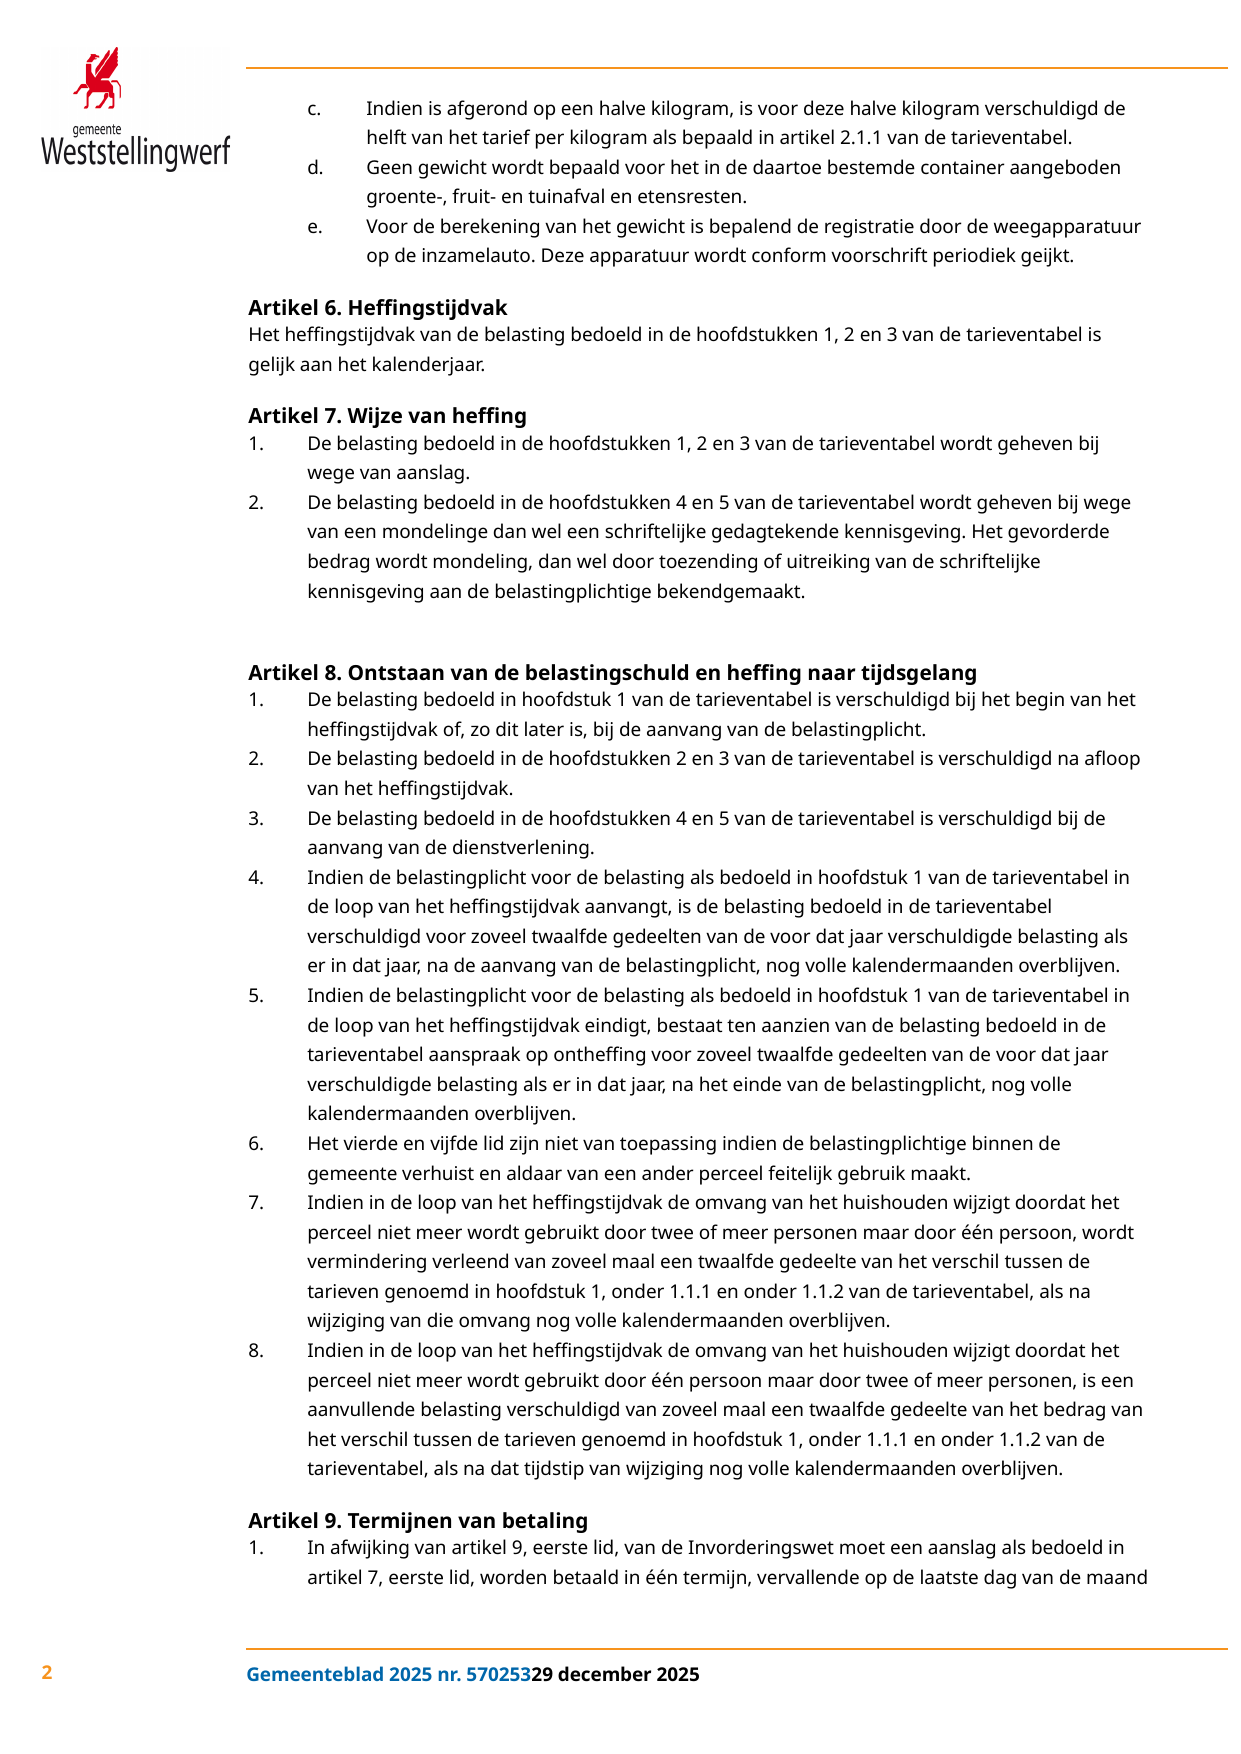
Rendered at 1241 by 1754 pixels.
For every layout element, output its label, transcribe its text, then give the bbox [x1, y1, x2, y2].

list Indien is afgerond op een halve kilogram, is voor deze halve kilogram verschuldigd de helft van het tarief per kilogram als bepaald in artikel 2.1.1 van de tarieventabel. [307, 95, 1152, 150]
list Indien de belastingplicht voor de belasting als bedoeld in hoofdstuk 1 van de tarieventabel in de loop van het heffingstijdvak eindigt, bestaat ten aanzien van de belasting bedoeld in de tarieventabel aanspraak op ontheffing voor zoveel twaalfde gedeelten van de voor dat jaar verschuldigde belasting als er in dat jaar, na het einde van de belastingplicht, nog volle kalendermaanden overblijven. [248, 982, 1152, 1126]
text Artikel 7. Wijze van heffing [248, 402, 1152, 430]
text Artikel 6. Heffingstijdvak [248, 293, 1152, 322]
list De belasting bedoeld in hoofdstuk 1 van de tarieventabel is verschuldigd bij het begin van het heffingstijdvak of, zo dit later is, bij de aanvang van de belastingplicht. [248, 686, 1152, 742]
text Het heffingstijdvak van de belasting bedoeld in de hoofdstukken 1, 2 en 3 van de tarieventabel is gelijk aan het kalenderjaar. [248, 322, 1152, 377]
text Artikel 9. Termijnen van betaling [248, 1506, 1152, 1534]
list Voor de berekening van het gewicht is bepalend de registratie door de weegapparatuur op de inzamelauto. Deze apparatuur wordt conform voorschrift periodiek geijkt. [307, 213, 1152, 268]
list De belasting bedoeld in de hoofdstukken 2 en 3 van de tarieventabel is verschuldigd na afloop van het heffingstijdvak. [248, 746, 1152, 801]
list Indien de belastingplicht voor de belasting als bedoeld in hoofdstuk 1 van de tarieventabel in de loop van het heffingstijdvak aanvangt, is de belasting bedoeld in de tarieventabel verschuldigd voor zoveel twaalfde gedeelten van de voor dat jaar verschuldigde belasting als er in dat jaar, na de aanvang van de belastingplicht, nog volle kalendermaanden overblijven. [248, 864, 1152, 978]
list De belasting bedoeld in de hoofdstukken 4 en 5 van de tarieventabel is verschuldigd bij de aanvang van de dienstverlening. [248, 805, 1152, 860]
text Artikel 8. Ontstaan van de belastingschuld en heffing naar tijdsgelang [248, 658, 1152, 686]
list Indien in de loop van het heffingstijdvak de omvang van het huishouden wijzigt doordat het perceel niet meer wordt gebruikt door twee of meer personen maar door één persoon, wordt vermindering verleend van zoveel maal een twaalfde gedeelte van het verschil tussen de tarieven genoemd in hoofdstuk 1, onder 1.1.1 en onder 1.1.2 van de tarieventabel, als na wijziging van die omvang nog volle kalendermaanden overblijven. [248, 1189, 1152, 1333]
list De belasting bedoeld in de hoofdstukken 1, 2 en 3 van de tarieventabel wordt geheven bij wege van aanslag. [248, 430, 1152, 485]
list De belasting bedoeld in de hoofdstukken 4 en 5 van de tarieventabel wordt geheven bij wege van een mondelinge dan wel een schriftelijke gedagtekende kennisgeving. Het gevorderde bedrag wordt mondeling, dan wel door toezending of uitreiking van de schriftelijke kennisgeving aan de belastingplichtige bekendgemaakt. [248, 489, 1152, 604]
list Het vierde en vijfde lid zijn niet van toepassing indien de belastingplichtige binnen de gemeente verhuist en aldaar van een ander perceel feitelijk gebruik maakt. [248, 1130, 1152, 1185]
list Geen gewicht wordt bepaald voor het in de daartoe bestemde container aangeboden groente-, fruit- en tuinafval en etensresten. [307, 154, 1152, 209]
list Indien in de loop van het heffingstijdvak de omvang van het huishouden wijzigt doordat het perceel niet meer wordt gebruikt door één persoon maar door twee of meer personen, is een aanvullende belasting verschuldigd van zoveel maal een twaalfde gedeelte van het bedrag van het verschil tussen de tarieven genoemd in hoofdstuk 1, onder 1.1.1 en onder 1.1.2 van de tarieventabel, als na dat tijdstip van wijziging nog volle kalendermaanden overblijven. [248, 1337, 1152, 1481]
picture [41, 47, 231, 172]
list In afwijking van artikel 9, eerste lid, van de Invorderingswet moet een aanslag als bedoeld in artikel 7, eerste lid, worden betaald in één termijn, vervallende op de laatste dag van de maand [248, 1534, 1152, 1590]
